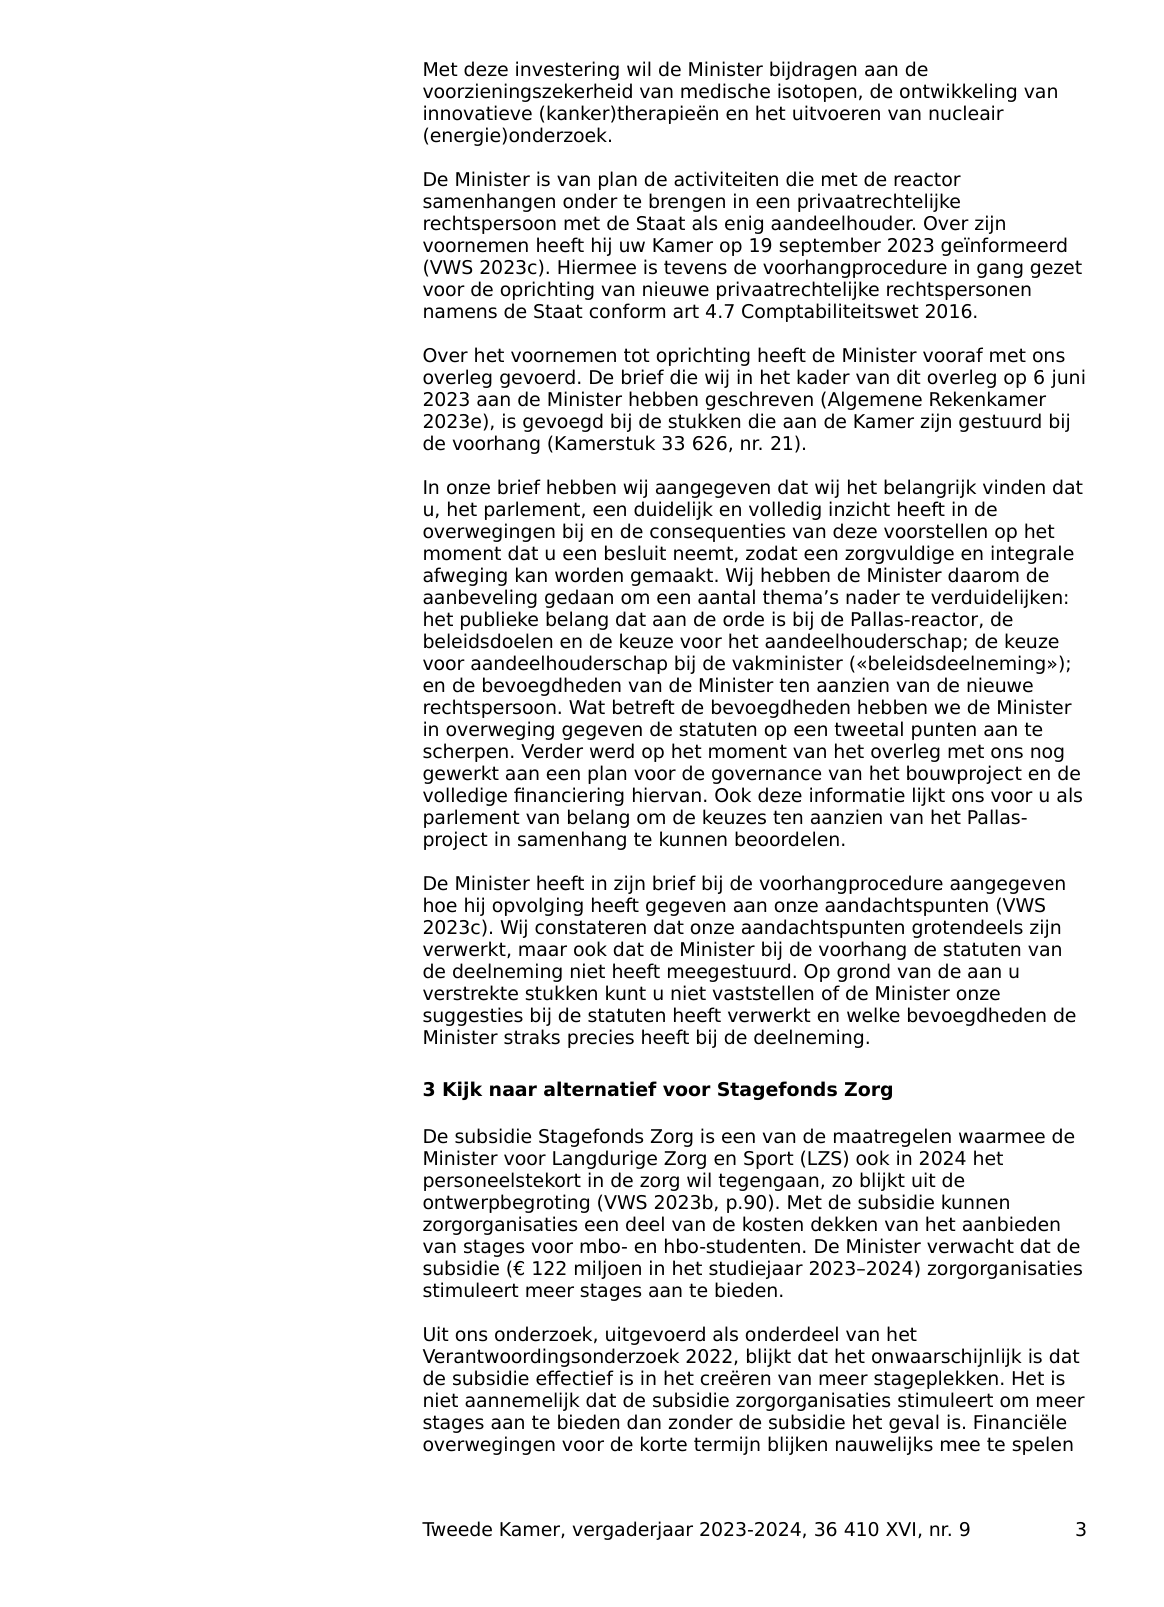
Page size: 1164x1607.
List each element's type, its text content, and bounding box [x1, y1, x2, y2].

text De Minister heeft in zijn brief bij de voorhangprocedure aangegeven hoe hij opvolging heeft gegeven aan onze aandachtspunten (VWS 2023c). Wij constateren dat onze aandachtspunten grotendeels zijn verwerkt, maar ook dat de Minister bij de voorhang de statuten van de deelneming niet heeft meegestuurd. Op grond van de aan u verstrekte stukken kunt u niet vaststellen of de Minister onze suggesties bij de statuten heeft verwerkt en welke bevoegdheden de Minister straks precies heeft bij de deelneming. [422, 873, 1087, 1049]
text Over het voornemen tot oprichting heeft de Minister vooraf met ons overleg gevoerd. De brief die wij in het kader van dit overleg op 6 juni 2023 aan de Minister hebben geschreven (Algemene Rekenkamer 2023e), is gevoegd bij de stukken die aan de Kamer zijn gestuurd bij de voorhang (Kamerstuk 33 626, nr. 21). [422, 345, 1087, 455]
subtitle 3 Kijk naar alternatief voor Stagefonds Zorg [422, 1079, 1087, 1101]
text In onze brief hebben wij aangegeven dat wij het belangrijk vinden dat u, het parlement, een duidelijk en volledig inzicht heeft in de overwegingen bij en de consequenties van deze voorstellen op het moment dat u een besluit neemt, zodat een zorgvuldige en integrale afweging kan worden gemaakt. Wij hebben de Minister daarom de aanbeveling gedaan om een aantal thema’s nader te verduidelijken: het publieke belang dat aan de orde is bij de Pallas-reactor, de beleidsdoelen en de keuze voor het aandeelhouderschap; de keuze voor aandeelhouderschap bij de vakminister («beleidsdeelneming»); en de bevoegdheden van de Minister ten aanzien van de nieuwe rechtspersoon. Wat betreft de bevoegdheden hebben we de Minister in overweging gegeven de statuten op een tweetal punten aan te scherpen. Verder werd op het moment van het overleg met ons nog gewerkt aan een plan voor de governance van het bouwproject en de volledige financiering hiervan. Ook deze informatie lijkt ons voor u als parlement van belang om de keuzes ten aanzien van het Pallas-project in samenhang te kunnen beoordelen. [422, 477, 1087, 851]
text Met deze investering wil de Minister bijdragen aan de voorzieningszekerheid van medische isotopen, de ontwikkeling van innovatieve (kanker)therapieën en het uitvoeren van nucleair (energie)onderzoek. [422, 59, 1087, 147]
text Uit ons onderzoek, uitgevoerd als onderdeel van het Verantwoordingsonderzoek 2022, blijkt dat het onwaarschijnlijk is dat de subsidie effectief is in het creëren van meer stageplekken. Het is niet aannemelijk dat de subsidie zorgorganisaties stimuleert om meer stages aan te bieden dan zonder de subsidie het geval is. Financiële overwegingen voor de korte termijn blijken nauwelijks mee te spelen [422, 1324, 1087, 1456]
text De subsidie Stagefonds Zorg is een van de maatregelen waarmee de Minister voor Langdurige Zorg en Sport (LZS) ook in 2024 het personeelstekort in de zorg wil tegengaan, zo blijkt uit de ontwerpbegroting (VWS 2023b, p.90). Met de subsidie kunnen zorgorganisaties een deel van de kosten dekken van het aanbieden van stages voor mbo- en hbo-studenten. De Minister verwacht dat de subsidie (€ 122 miljoen in het studiejaar 2023–2024) zorgorganisaties stimuleert meer stages aan te bieden. [422, 1126, 1087, 1302]
text De Minister is van plan de activiteiten die met de reactor samenhangen onder te brengen in een privaatrechtelijke rechtspersoon met de Staat als enig aandeelhouder. Over zijn voornemen heeft hij uw Kamer op 19 september 2023 geïnformeerd (VWS 2023c). Hiermee is tevens de voorhangprocedure in gang gezet voor de oprichting van nieuwe privaatrechtelijke rechtspersonen namens de Staat conform art 4.7 Comptabiliteitswet 2016. [422, 169, 1087, 323]
